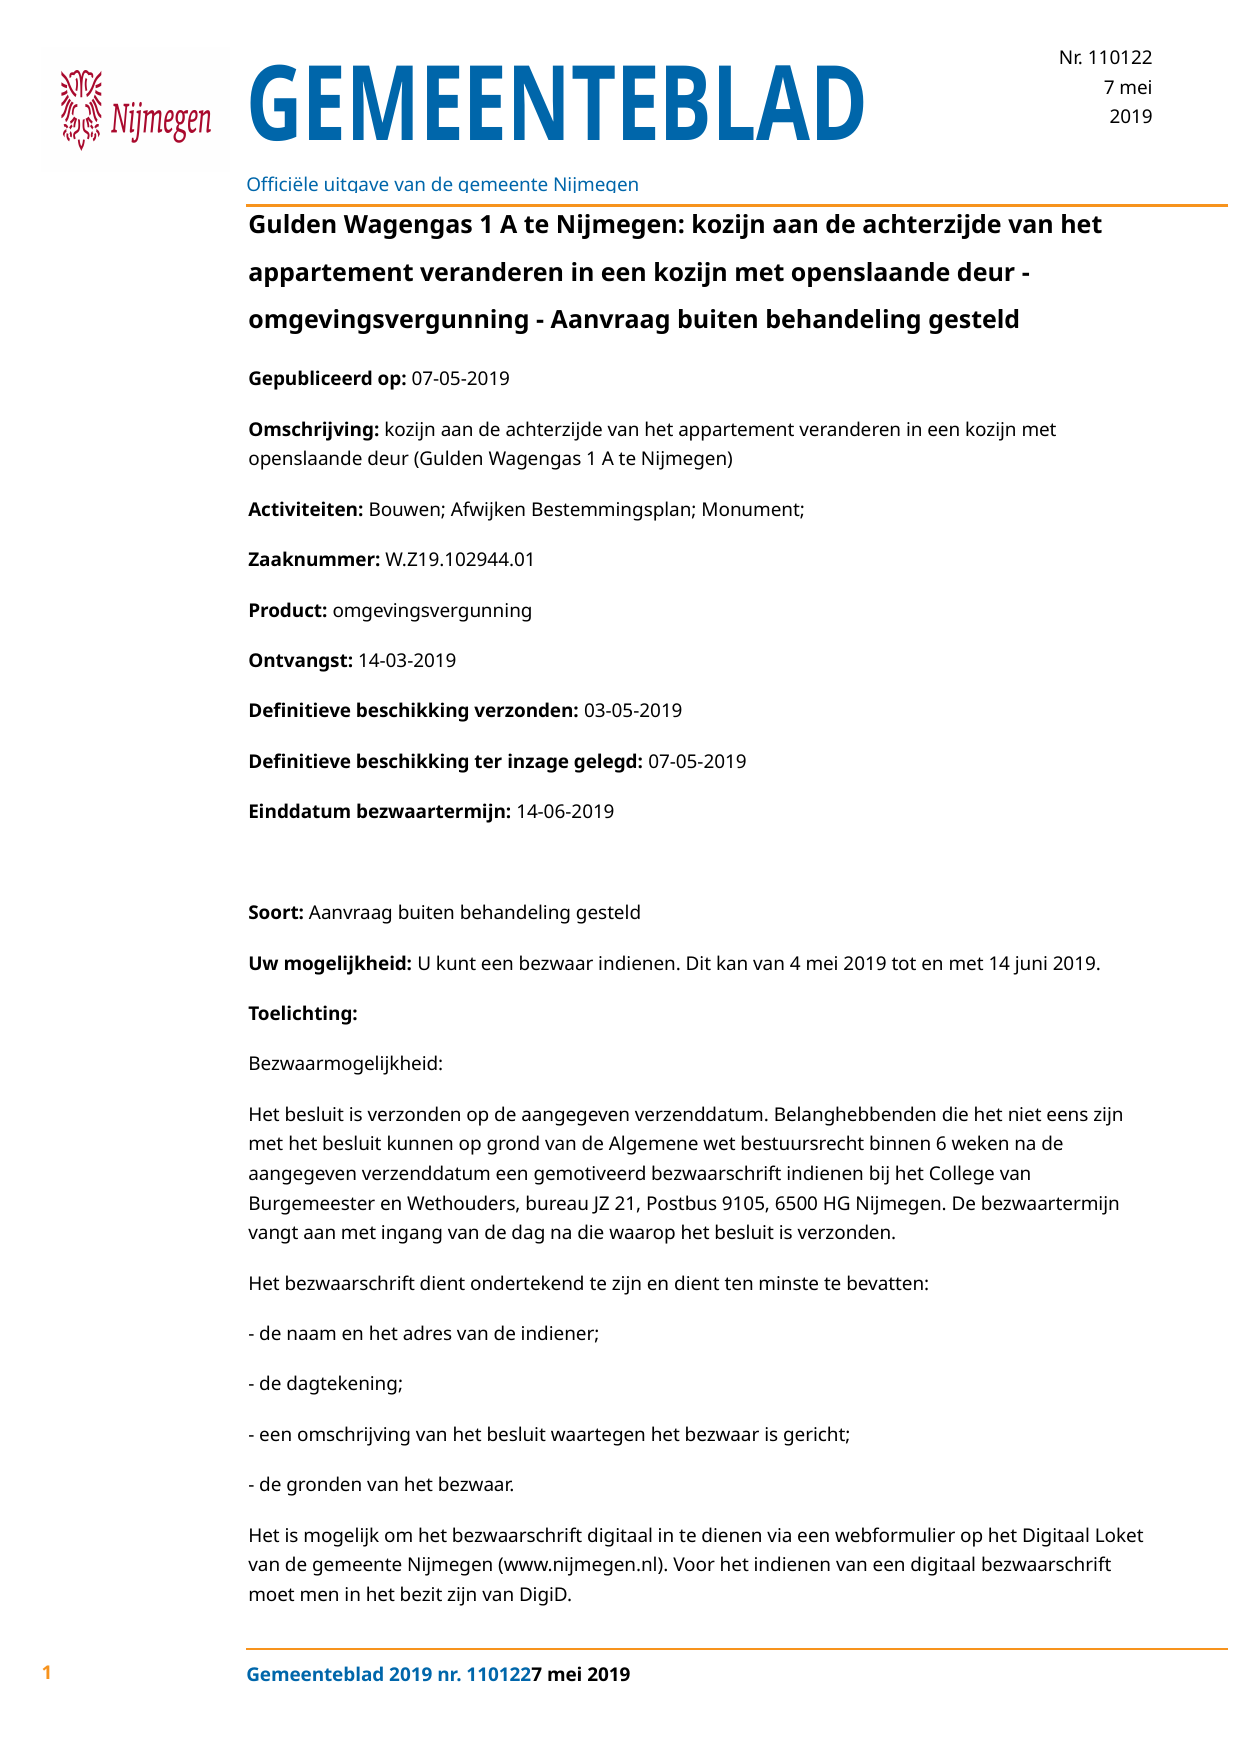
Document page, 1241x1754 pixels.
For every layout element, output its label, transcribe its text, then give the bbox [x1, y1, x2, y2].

text Uw mogelijkheid: U kunt een bezwaar indienen. Dit kan van 4 mei 2019 tot en met 14 juni 2019. [248, 950, 1152, 975]
text Het bezwaarschrift dient ondertekend te zijn en dient ten minste te bevatten: [248, 1270, 1152, 1295]
text Het is mogelijk om het bezwaarschrift digitaal in te dienen via een webformulier op het Digitaal Loket van de gemeente Nijmegen (www.nijmegen.nl). Voor het indienen van een digitaal bezwaarschrift moet men in het bezit zijn van DigiD. [248, 1522, 1152, 1607]
text Einddatum bezwaartermijn: 14-06-2019 [248, 798, 1152, 824]
text Gepubliceerd op: 07-05-2019 [248, 366, 1152, 391]
text Ontvangst: 14-03-2019 [248, 647, 1152, 673]
text Zaaknummer: W.Z19.102944.01 [248, 546, 1152, 572]
text Het besluit is verzonden op de aangegeven verzenddatum. Belanghebbenden die het niet eens zijn met het besluit kunnen op grond van de Algemene wet bestuursrecht binnen 6 weken na de aangegeven verzenddatum een gemotiveerd bezwaarschrift indienen bij het College van Burgemeester en Wethouders, bureau JZ 21, Postbus 9105, 6500 HG Nijmegen. De bezwaartermijn vangt aan met ingang van de dag na die waarop het besluit is verzonden. [248, 1101, 1152, 1245]
text - de gronden van het bezwaar. [248, 1471, 1152, 1497]
text Gulden Wagengas 1 A te Nijmegen: kozijn aan de achterzijde van het appartement veranderen in een kozijn met openslaande deur - omgevingsvergunning - Aanvraag buiten behandeling gesteld [248, 207, 1152, 336]
picture [41, 47, 231, 172]
text Activiteiten: Bouwen; Afwijken Bestemmingsplan; Monument; [248, 496, 1152, 522]
text Toelichting: [248, 1000, 1152, 1026]
text Definitieve beschikking verzonden: 03-05-2019 [248, 698, 1152, 723]
text Bezwaarmogelijkheid: [248, 1051, 1152, 1076]
text - een omschrijving van het besluit waartegen het bezwaar is gericht; [248, 1421, 1152, 1447]
text Definitieve beschikking ter inzage gelegd: 07-05-2019 [248, 748, 1152, 774]
text Soort: Aanvraag buiten behandeling gesteld [248, 899, 1152, 925]
text - de dagtekening; [248, 1371, 1152, 1396]
text - de naam en het adres van de indiener; [248, 1320, 1152, 1346]
text Product: omgevingsvergunning [248, 597, 1152, 622]
text Omschrijving: kozijn aan de achterzijde van het appartement veranderen in een kozijn met openslaande deur (Gulden Wagengas 1 A te Nijmegen) [248, 416, 1152, 471]
